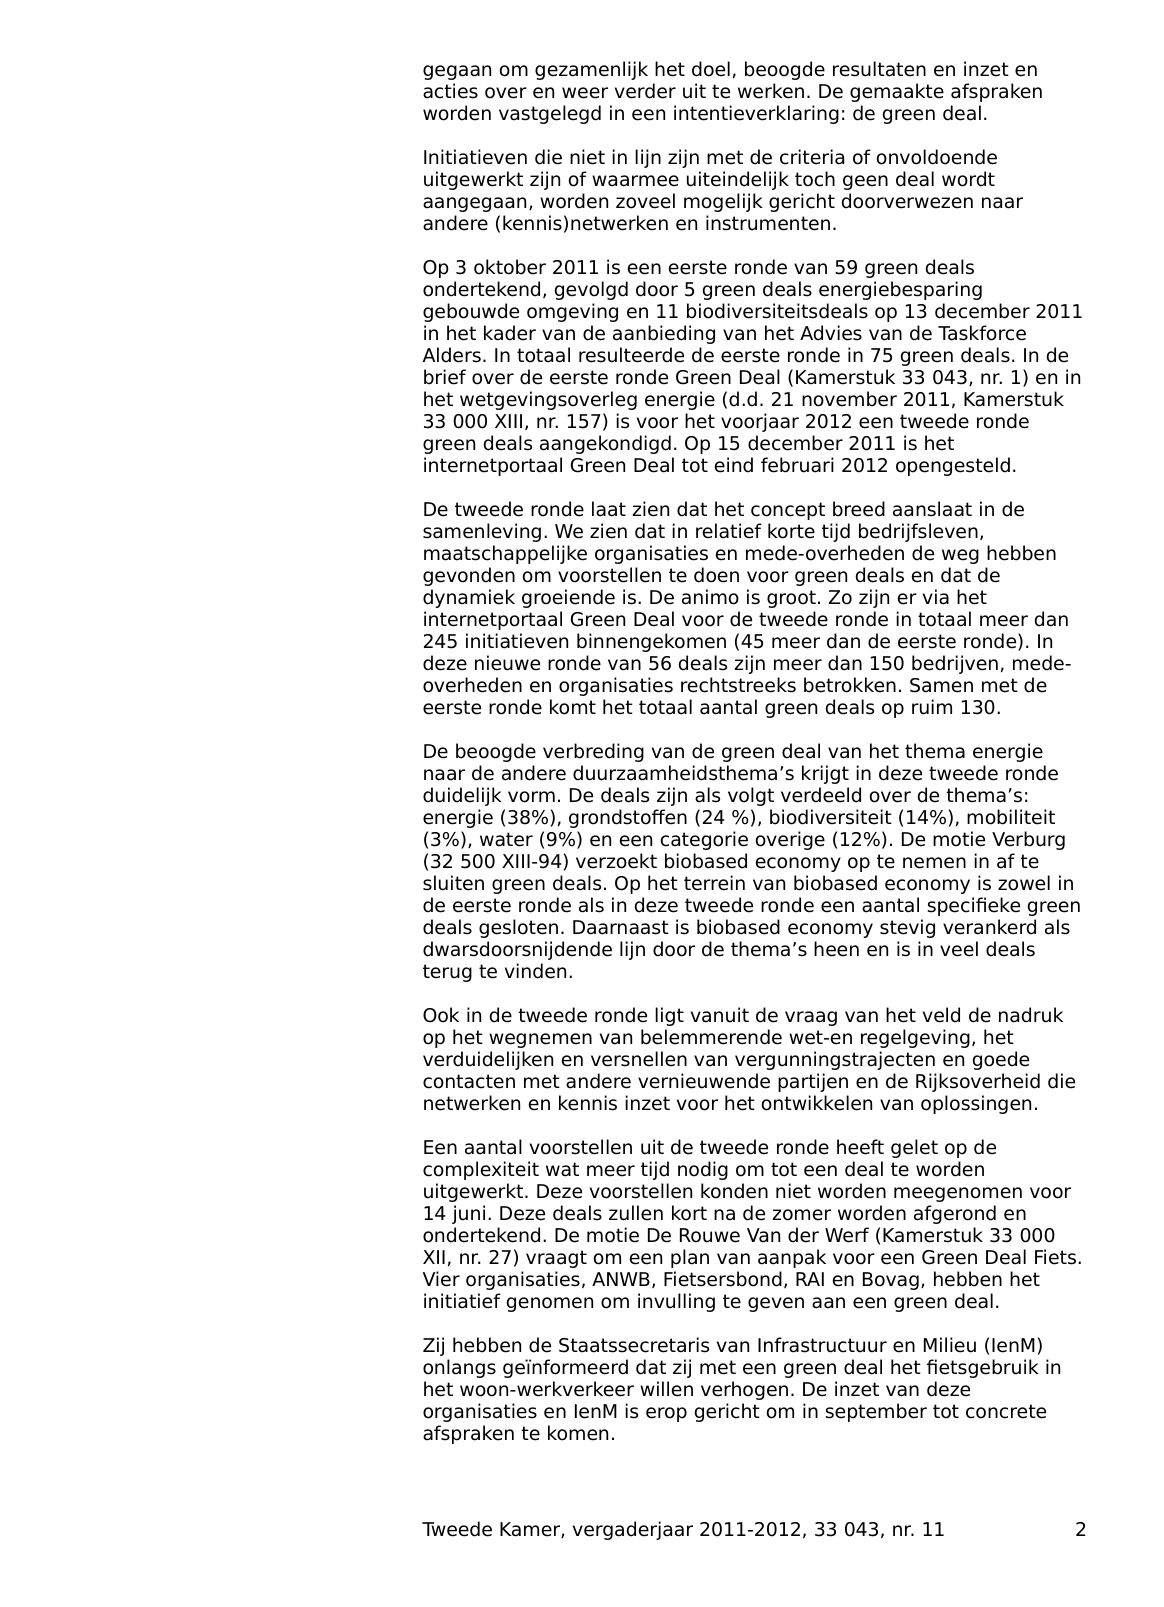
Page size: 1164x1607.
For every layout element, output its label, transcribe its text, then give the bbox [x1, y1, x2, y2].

text gegaan om gezamenlijk het doel, beoogde resultaten en inzet en acties over en weer verder uit te werken. De gemaakte afspraken worden vastgelegd in een intentieverklaring: de green deal. [422, 59, 1087, 125]
text Een aantal voorstellen uit de tweede ronde heeft gelet op de complexiteit wat meer tijd nodig om tot een deal te worden uitgewerkt. Deze voorstellen konden niet worden meegenomen voor 14 juni. Deze deals zullen kort na de zomer worden afgerond en ondertekend. De motie De Rouwe Van der Werf (Kamerstuk 33 000 XII, nr. 27) vraagt om een plan van aanpak voor een Green Deal Fiets. Vier organisaties, ANWB, Fietsersbond, RAI en Bovag, hebben het initiatief genomen om invulling te geven aan een green deal. [422, 1137, 1087, 1313]
text De tweede ronde laat zien dat het concept breed aanslaat in de samenleving. We zien dat in relatief korte tijd bedrijfsleven, maatschappelijke organisaties en mede-overheden de weg hebben gevonden om voorstellen te doen voor green deals en dat de dynamiek groeiende is. De animo is groot. Zo zijn er via het internetportaal Green Deal voor de tweede ronde in totaal meer dan 245 initiatieven binnengekomen (45 meer dan de eerste ronde). In deze nieuwe ronde van 56 deals zijn meer dan 150 bedrijven, mede-overheden en organisaties rechtstreeks betrokken. Samen met de eerste ronde komt het totaal aantal green deals op ruim 130. [422, 499, 1087, 719]
text De beoogde verbreding van de green deal van het thema energie naar de andere duurzaamheidsthema’s krijgt in deze tweede ronde duidelijk vorm. De deals zijn als volgt verdeeld over de thema’s: energie (38%), grondstoffen (24 %), biodiversiteit (14%), mobiliteit (3%), water (9%) en een categorie overige (12%). De motie Verburg (32 500 XIII-94) verzoekt biobased economy op te nemen in af te sluiten green deals. Op het terrein van biobased economy is zowel in de eerste ronde als in deze tweede ronde een aantal specifieke green deals gesloten. Daarnaast is biobased economy stevig verankerd als dwarsdoorsnijdende lijn door de thema’s heen en is in veel deals terug te vinden. [422, 741, 1087, 983]
text Ook in de tweede ronde ligt vanuit de vraag van het veld de nadruk op het wegnemen van belemmerende wet-en regelgeving, het verduidelijken en versnellen van vergunningstrajecten en goede contacten met andere vernieuwende partijen en de Rijksoverheid die netwerken en kennis inzet voor het ontwikkelen van oplossingen. [422, 1005, 1087, 1115]
text Initiatieven die niet in lijn zijn met de criteria of onvoldoende uitgewerkt zijn of waarmee uiteindelijk toch geen deal wordt aangegaan, worden zoveel mogelijk gericht doorverwezen naar andere (kennis)netwerken en instrumenten. [422, 147, 1087, 235]
text Zij hebben de Staatssecretaris van Infrastructuur en Milieu (IenM) onlangs geïnformeerd dat zij met een green deal het fietsgebruik in het woon-werkverkeer willen verhogen. De inzet van deze organisaties en IenM is erop gericht om in september tot concrete afspraken te komen. [422, 1335, 1087, 1445]
text Op 3 oktober 2011 is een eerste ronde van 59 green deals ondertekend, gevolgd door 5 green deals energiebesparing gebouwde omgeving en 11 biodiversiteitsdeals op 13 december 2011 in het kader van de aanbieding van het Advies van de Taskforce Alders. In totaal resulteerde de eerste ronde in 75 green deals. In de brief over de eerste ronde Green Deal (Kamerstuk 33 043, nr. 1) en in het wetgevingsoverleg energie (d.d. 21 november 2011, Kamerstuk 33 000 XIII, nr. 157) is voor het voorjaar 2012 een tweede ronde green deals aangekondigd. Op 15 december 2011 is het internetportaal Green Deal tot eind februari 2012 opengesteld. [422, 257, 1087, 477]
